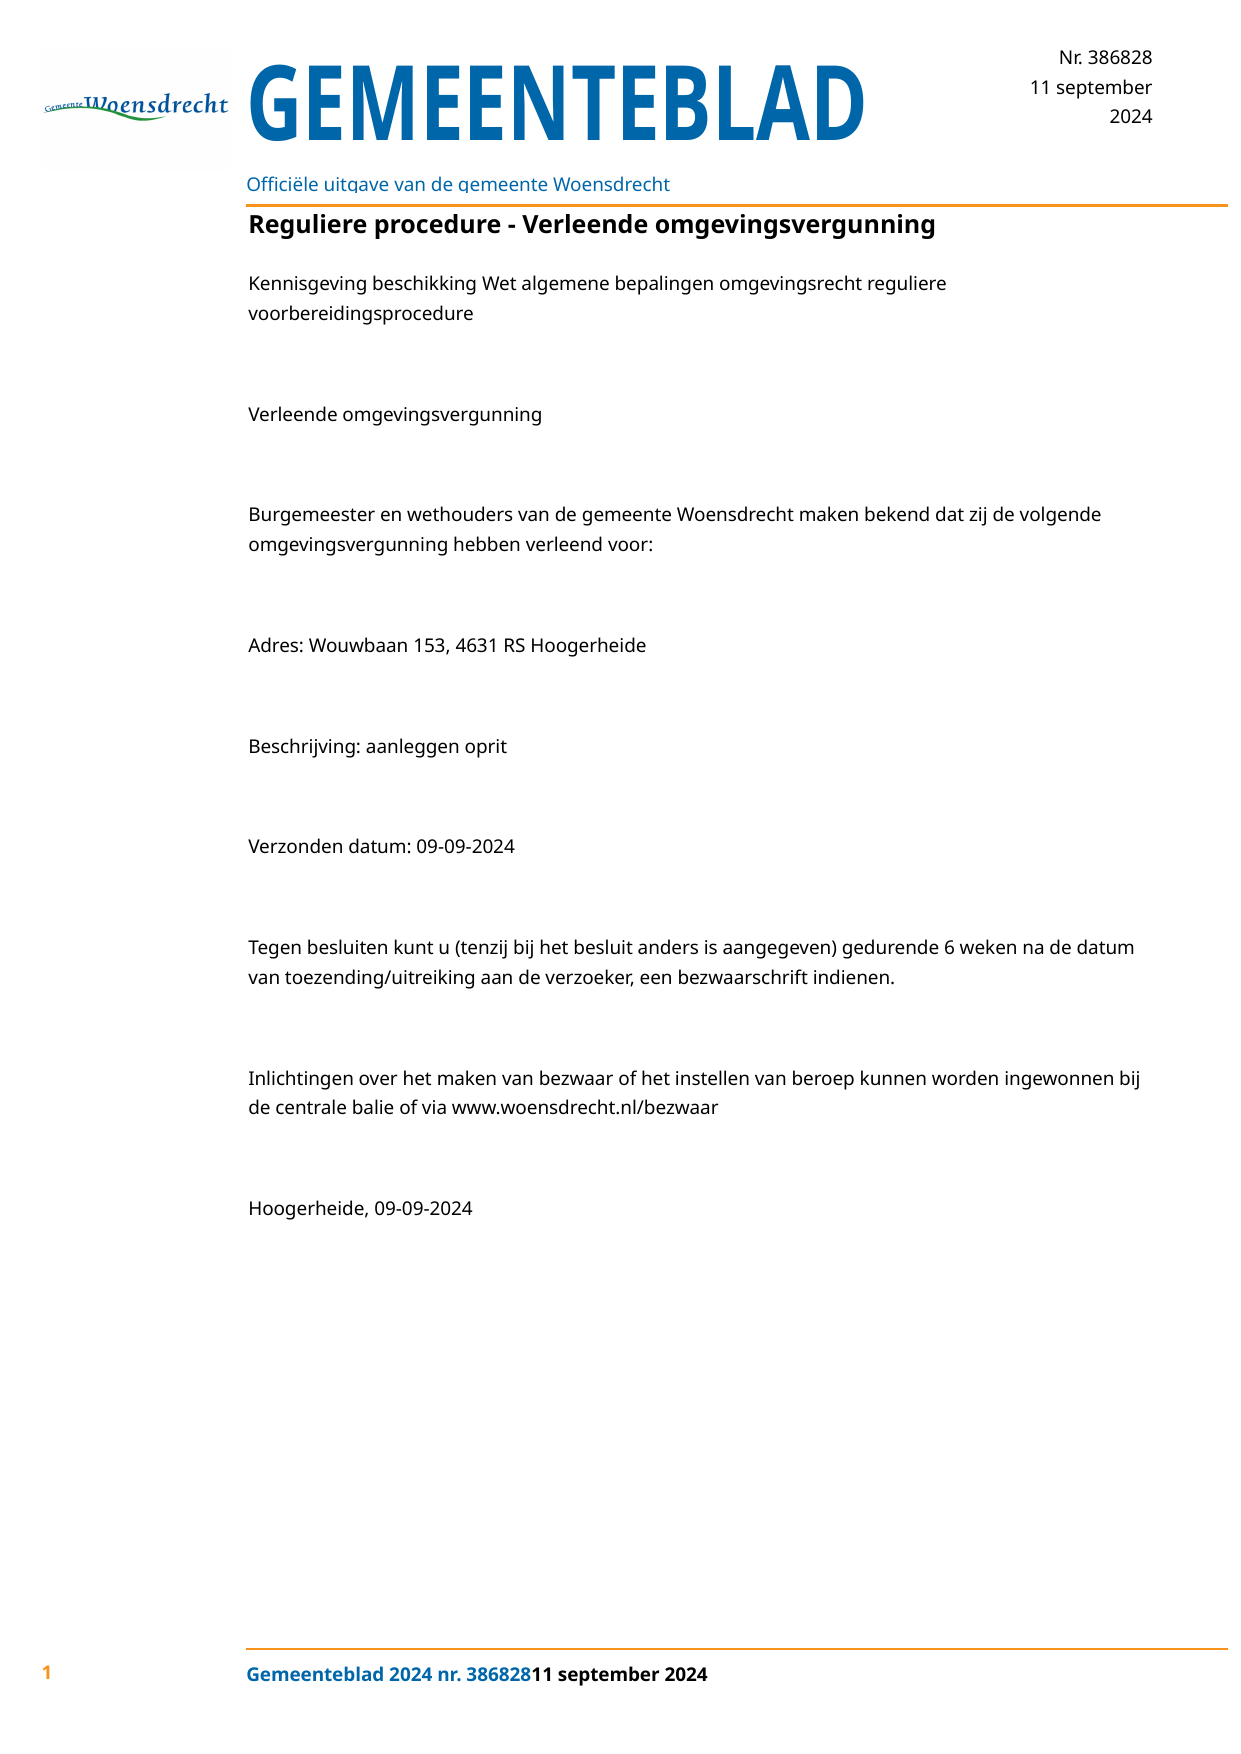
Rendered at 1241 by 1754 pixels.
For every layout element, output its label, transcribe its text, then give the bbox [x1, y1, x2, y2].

text Adres: Wouwbaan 153, 4631 RS Hoogerheide [248, 632, 1152, 658]
text Beschrijving: aanleggen oprit [248, 733, 1152, 758]
text Inlichtingen over het maken van bezwaar of het instellen van beroep kunnen worden ingewonnen bij de centrale balie of via www.woensdrecht.nl/bezwaar [248, 1065, 1152, 1120]
text Kennisgeving beschikking Wet algemene bepalingen omgevingsrecht reguliere voorbereidingsprocedure [248, 270, 1152, 326]
text Reguliere procedure - Verleende omgevingsvergunning [248, 207, 1152, 241]
text Tegen besluiten kunt u (tenzij bij het besluit anders is aangegeven) gedurende 6 weken na de datum van toezending/uitreiking aan de verzoeker, een bezwaarschrift indienen. [248, 934, 1152, 990]
text Hoogerheide, 09-09-2024 [248, 1195, 1152, 1221]
picture [41, 47, 231, 172]
text Burgemeester en wethouders van de gemeente Woensdrecht maken bekend dat zij de volgende omgevingsvergunning hebben verleend voor: [248, 502, 1152, 557]
text Verleende omgevingsvergunning [248, 401, 1152, 426]
text Verzonden datum: 09-09-2024 [248, 834, 1152, 859]
